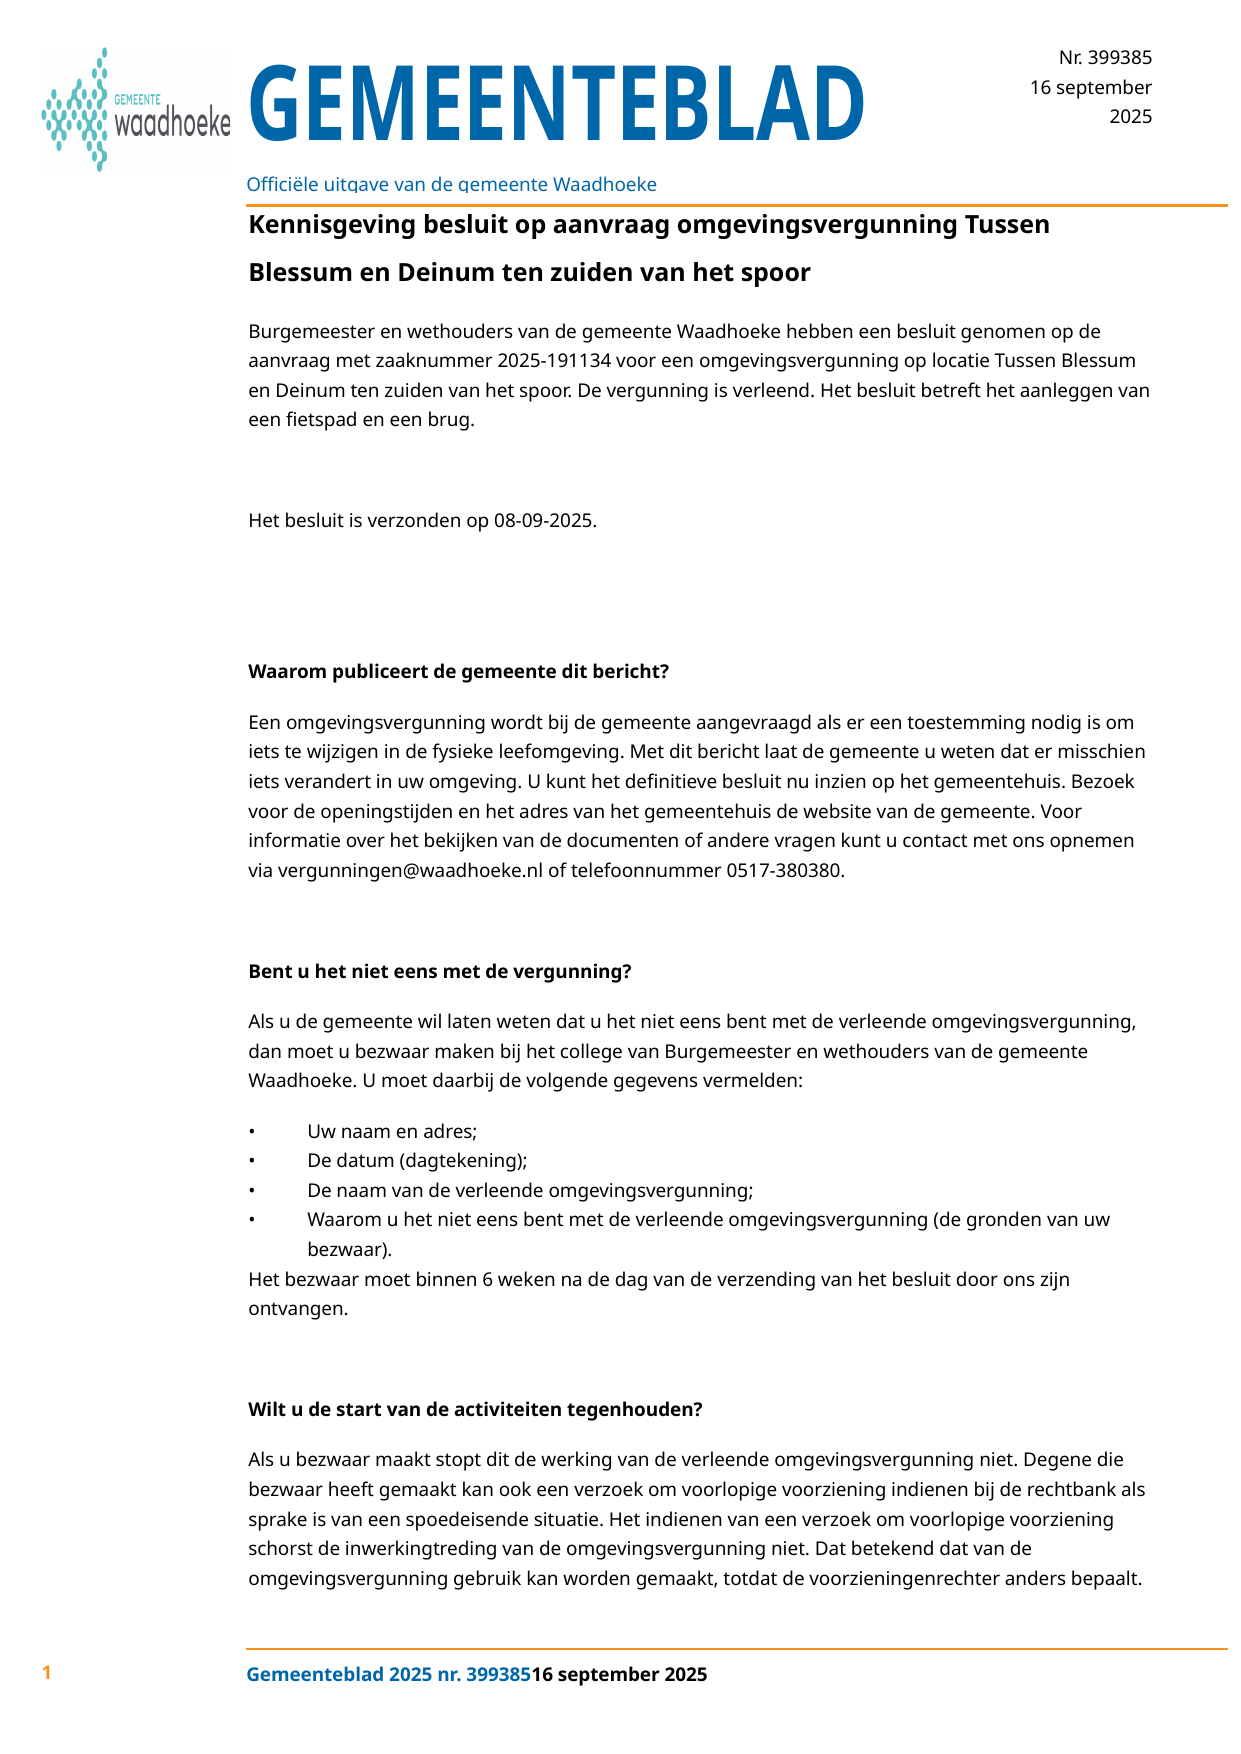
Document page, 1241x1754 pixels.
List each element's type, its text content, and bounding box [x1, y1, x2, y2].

text Het besluit is verzonden op 08-09-2025. [248, 507, 1152, 533]
text Wilt u de start van de activiteiten tegenhouden? [248, 1396, 1152, 1422]
list Waarom u het niet eens bent met de verleende omgevingsvergunning (de gronden van uw bezwaar). [248, 1207, 1152, 1262]
text Burgemeester en wethouders van de gemeente Waadhoeke hebben een besluit genomen op de aanvraag met zaaknummer 2025-191134 voor een omgevingsvergunning op locatie Tussen Blessum en Deinum ten zuiden van het spoor. De vergunning is verleend. Het besluit betreft het aanleggen van een fietspad en een brug. [248, 318, 1152, 432]
text Kennisgeving besluit op aanvraag omgevingsvergunning Tussen Blessum en Deinum ten zuiden van het spoor [248, 207, 1152, 288]
text Waarom publiceert de gemeente dit bericht? [248, 659, 1152, 684]
list De datum (dagtekening); [248, 1147, 1152, 1173]
picture [41, 47, 231, 172]
text Als u bezwaar maakt stopt dit de werking van de verleende omgevingsvergunning niet. Degene die bezwaar heeft gemaakt kan ook een verzoek om voorlopige voorziening indienen bij de rechtbank als sprake is van een spoedeisende situatie. Het indienen van een verzoek om voorlopige voorziening schorst de inwerkingtreding van de omgevingsvergunning niet. Dat betekend dat van de omgevingsvergunning gebruik kan worden gemaakt, totdat de voorzieningenrechter anders bepaalt. [248, 1447, 1152, 1591]
text Een omgevingsvergunning wordt bij de gemeente aangevraagd als er een toestemming nodig is om iets te wijzigen in de fysieke leefomgeving. Met dit bericht laat de gemeente u weten dat er misschien iets verandert in uw omgeving. U kunt het definitieve besluit nu inzien op het gemeentehuis. Bezoek voor de openingstijden en het adres van het gemeentehuis de website van de gemeente. Voor informatie over het bekijken van de documenten of andere vragen kunt u contact met ons opnemen via vergunningen@waadhoeke.nl of telefoonnummer 0517-380380. [248, 709, 1152, 883]
text Het bezwaar moet binnen 6 weken na de dag van de verzending van het besluit door ons zijn ontvangen. [248, 1266, 1152, 1321]
list De naam van de verleende omgevingsvergunning; [248, 1177, 1152, 1203]
text Als u de gemeente wil laten weten dat u het niet eens bent met de verleende omgevingsvergunning, dan moet u bezwaar maken bij het college van Burgemeester en wethouders van de gemeente Waadhoeke. U moet daarbij de volgende gegevens vermelden: [248, 1008, 1152, 1093]
list Uw naam en adres; [248, 1118, 1152, 1144]
text Bent u het niet eens met de vergunning? [248, 958, 1152, 984]
